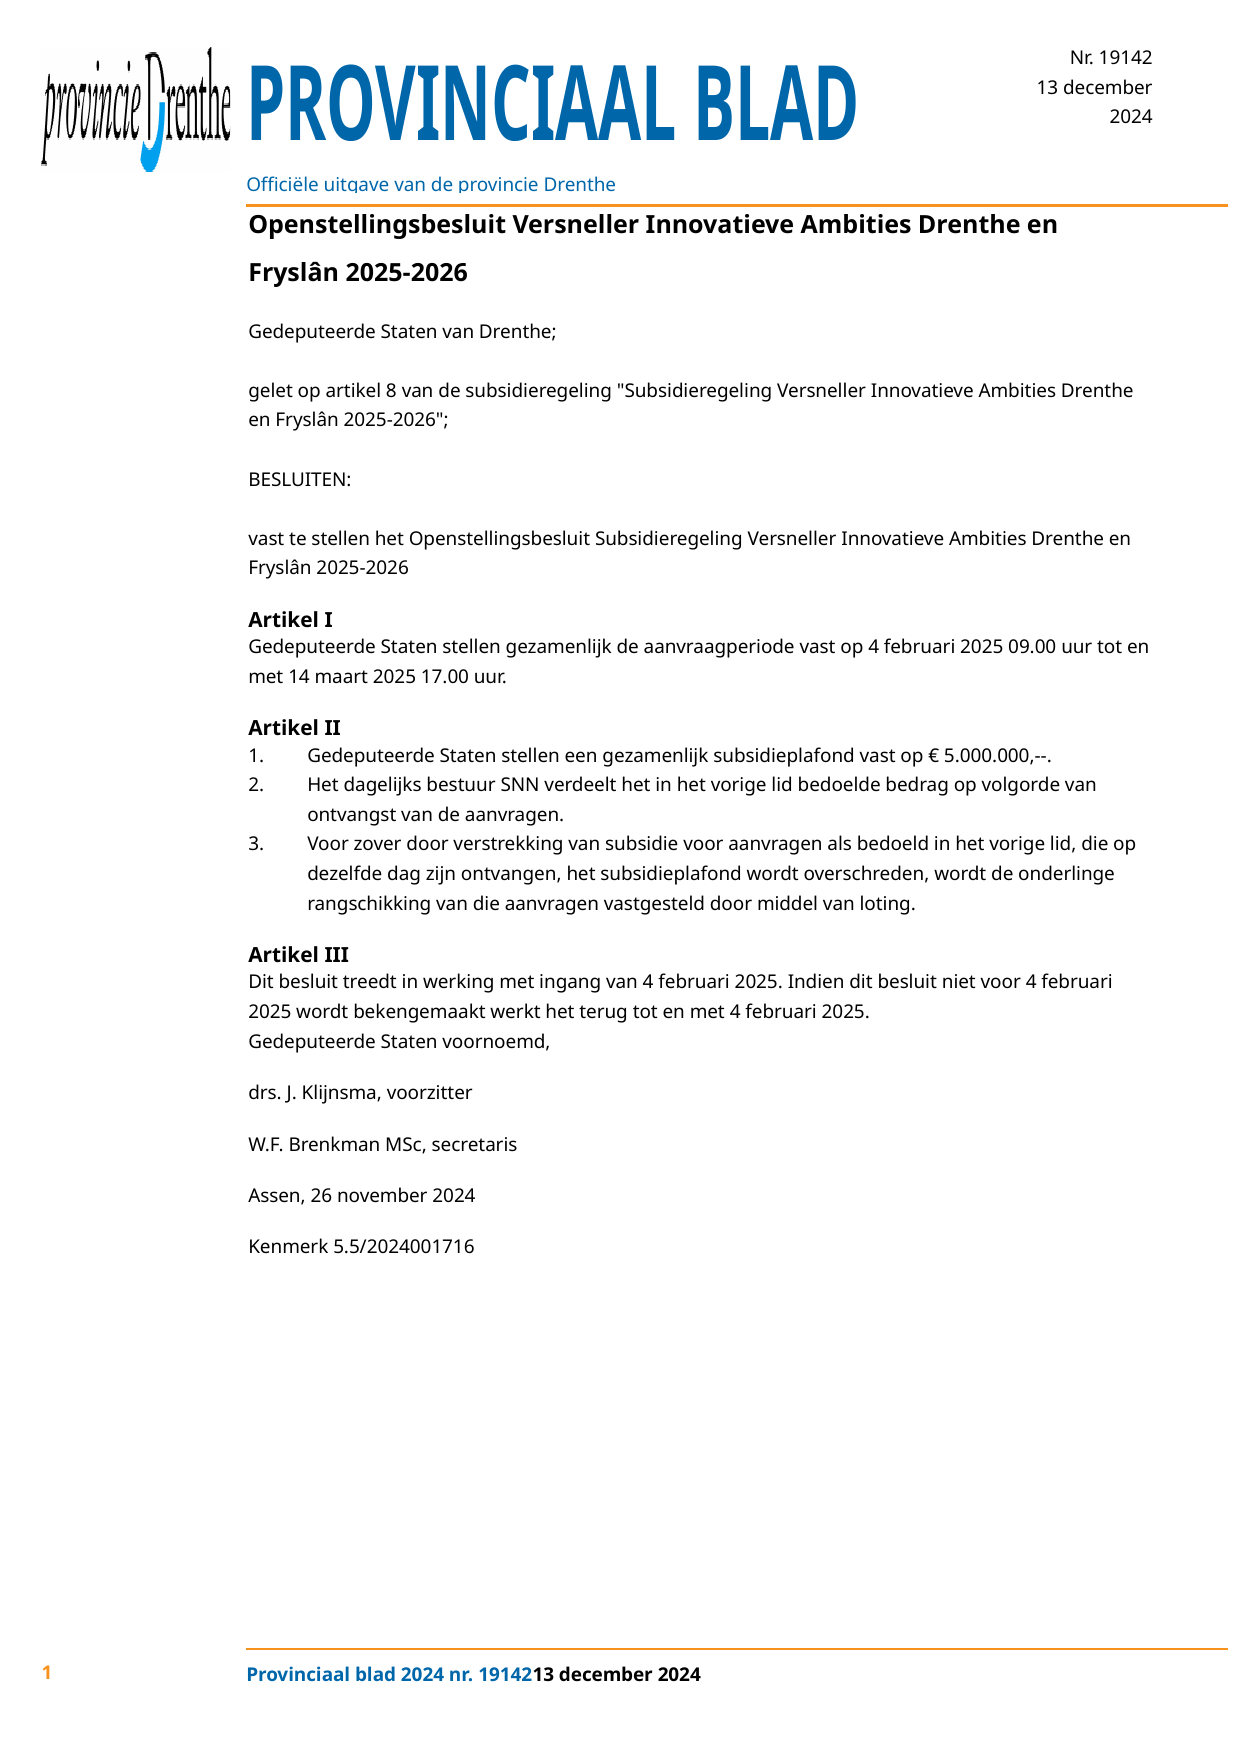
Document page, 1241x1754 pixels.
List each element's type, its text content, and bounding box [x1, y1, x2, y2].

text Dit besluit treedt in werking met ingang van 4 februari 2025. Indien dit besluit niet voor 4 februari 2025 wordt bekengemaakt werkt het terug tot en met 4 februari 2025. [248, 969, 1152, 1024]
text Artikel I [248, 605, 1152, 633]
list Het dagelijks bestuur SNN verdeelt het in het vorige lid bedoelde bedrag op volgorde van ontvangst van de aanvragen. [248, 771, 1152, 827]
text W.F. Brenkman MSc, secretaris [248, 1131, 1152, 1156]
text BESLUITEN: [248, 466, 1152, 492]
text Openstellingsbesluit Versneller Innovatieve Ambities Drenthe en Fryslân 2025-2026 [248, 207, 1152, 288]
text Assen, 26 november 2024 [248, 1182, 1152, 1208]
text Kenmerk 5.5/2024001716 [248, 1234, 1152, 1259]
text Gedeputeerde Staten van Drenthe; [248, 318, 1152, 344]
text Gedeputeerde Staten stellen gezamenlijk de aanvraagperiode vast op 4 februari 2025 09.00 uur tot en met 14 maart 2025 17.00 uur. [248, 633, 1152, 689]
text Gedeputeerde Staten voornoemd, [248, 1028, 1152, 1053]
list Gedeputeerde Staten stellen een gezamenlijk subsidieplafond vast op € 5.000.000,--. [248, 742, 1152, 768]
text drs. J. Klijnsma, voorzitter [248, 1079, 1152, 1105]
text vast te stellen het Openstellingsbesluit Subsidieregeling Versneller Innovatieve Ambities Drenthe en Fryslân 2025-2026 [248, 525, 1152, 580]
text gelet op artikel 8 van de subsidieregeling "Subsidieregeling Versneller Innovatieve Ambities Drenthe en Fryslân 2025-2026"; [248, 377, 1152, 432]
list Voor zover door verstrekking van subsidie voor aanvragen als bedoeld in het vorige lid, die op dezelfde dag zijn ontvangen, het subsidieplafond wordt overschreden, wordt de onderlinge rangschikking van die aanvragen vastgesteld door middel van loting. [248, 831, 1152, 916]
text Artikel II [248, 713, 1152, 742]
picture [41, 47, 231, 172]
text Artikel III [248, 940, 1152, 969]
